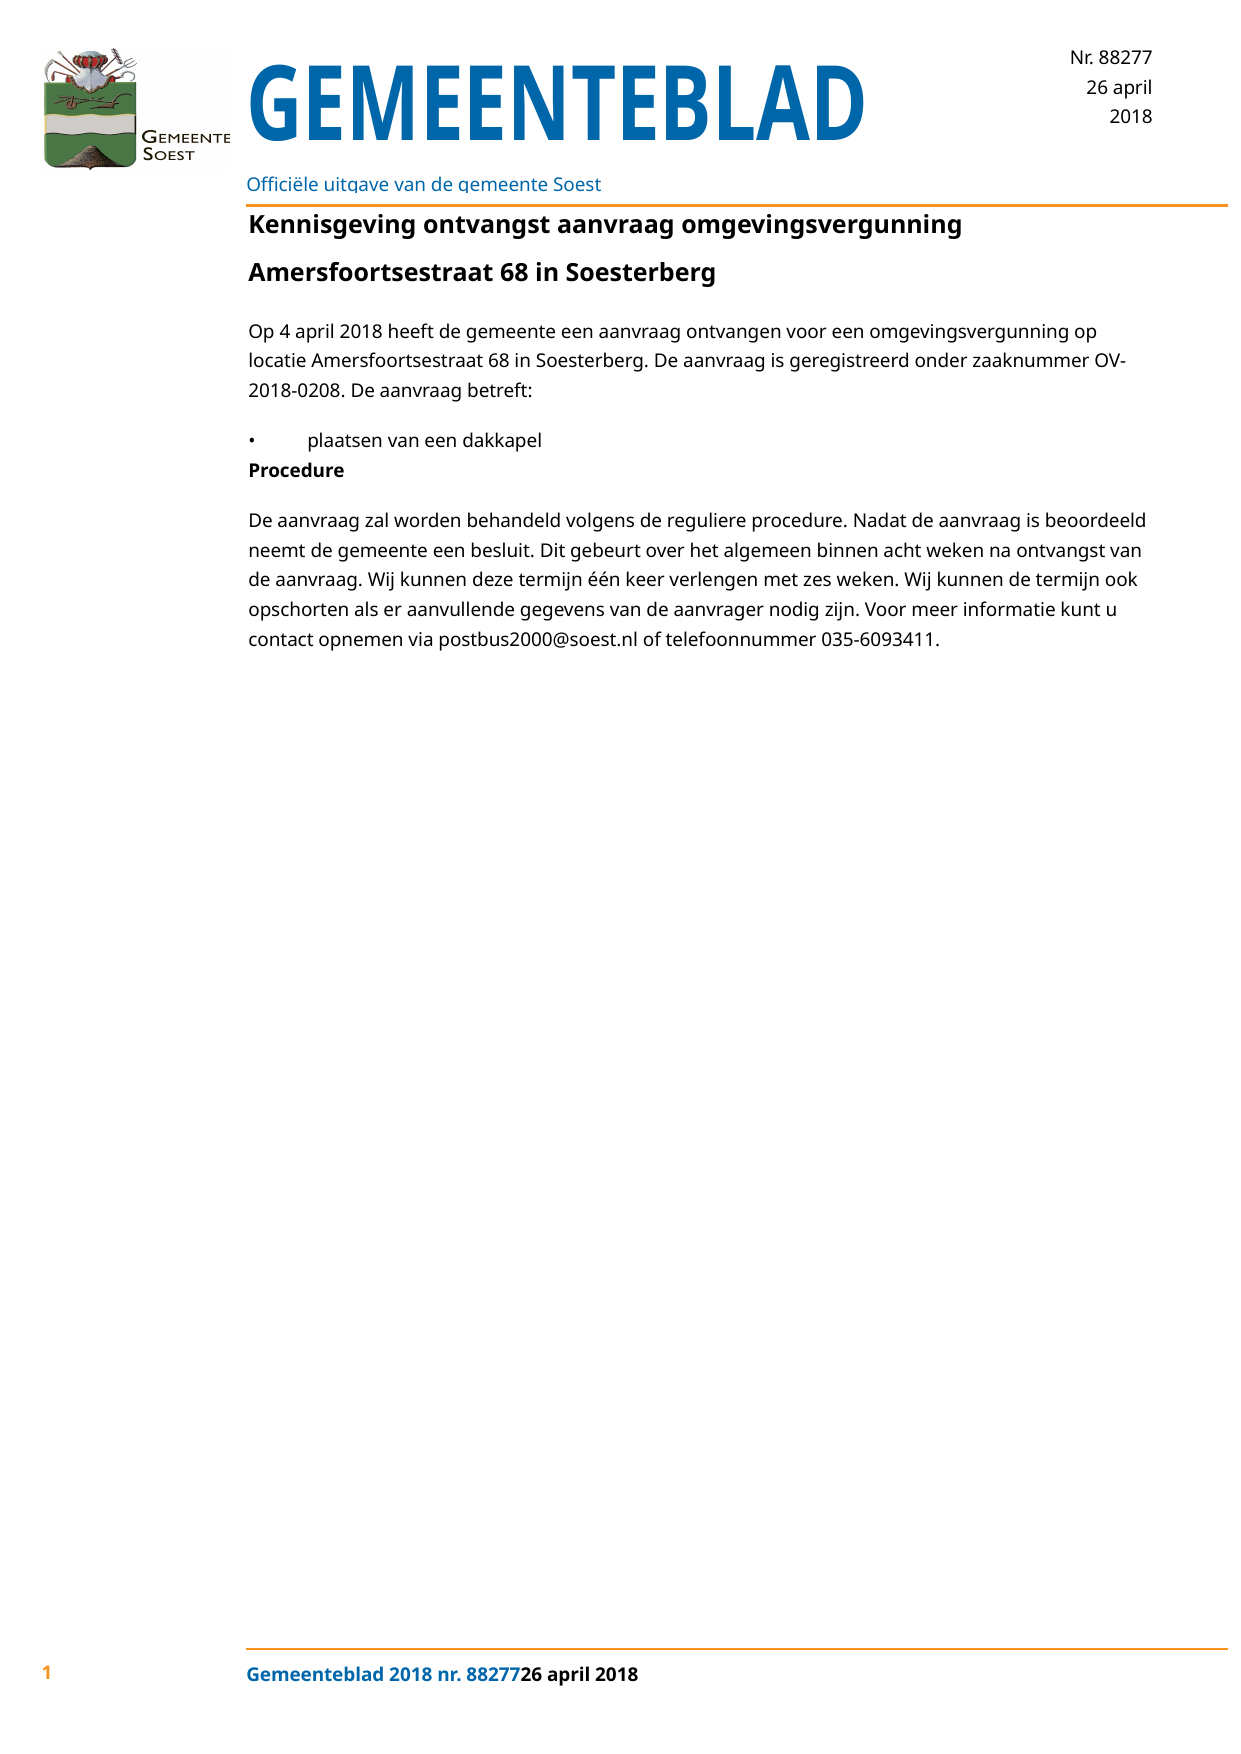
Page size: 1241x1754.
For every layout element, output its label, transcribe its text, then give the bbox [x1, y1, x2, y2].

text Kennisgeving ontvangst aanvraag omgevingsvergunning Amersfoortsestraat 68 in Soesterberg [248, 207, 1152, 288]
text Procedure [248, 457, 1152, 483]
picture [41, 47, 231, 172]
text Op 4 april 2018 heeft de gemeente een aanvraag ontvangen voor een omgevingsvergunning op locatie Amersfoortsestraat 68 in Soesterberg. De aanvraag is geregistreerd onder zaaknummer OV-2018-0208. De aanvraag betreft: [248, 318, 1152, 403]
list plaatsen van een dakkapel [248, 427, 1152, 453]
text De aanvraag zal worden behandeld volgens de reguliere procedure. Nadat de aanvraag is beoordeeld neemt de gemeente een besluit. Dit gebeurt over het algemeen binnen acht weken na ontvangst van de aanvraag. Wij kunnen deze termijn één keer verlengen met zes weken. Wij kunnen de termijn ook opschorten als er aanvullende gegevens van de aanvrager nodig zijn. Voor meer informatie kunt u contact opnemen via postbus2000@soest.nl of telefoonnummer 035-6093411. [248, 507, 1152, 652]
